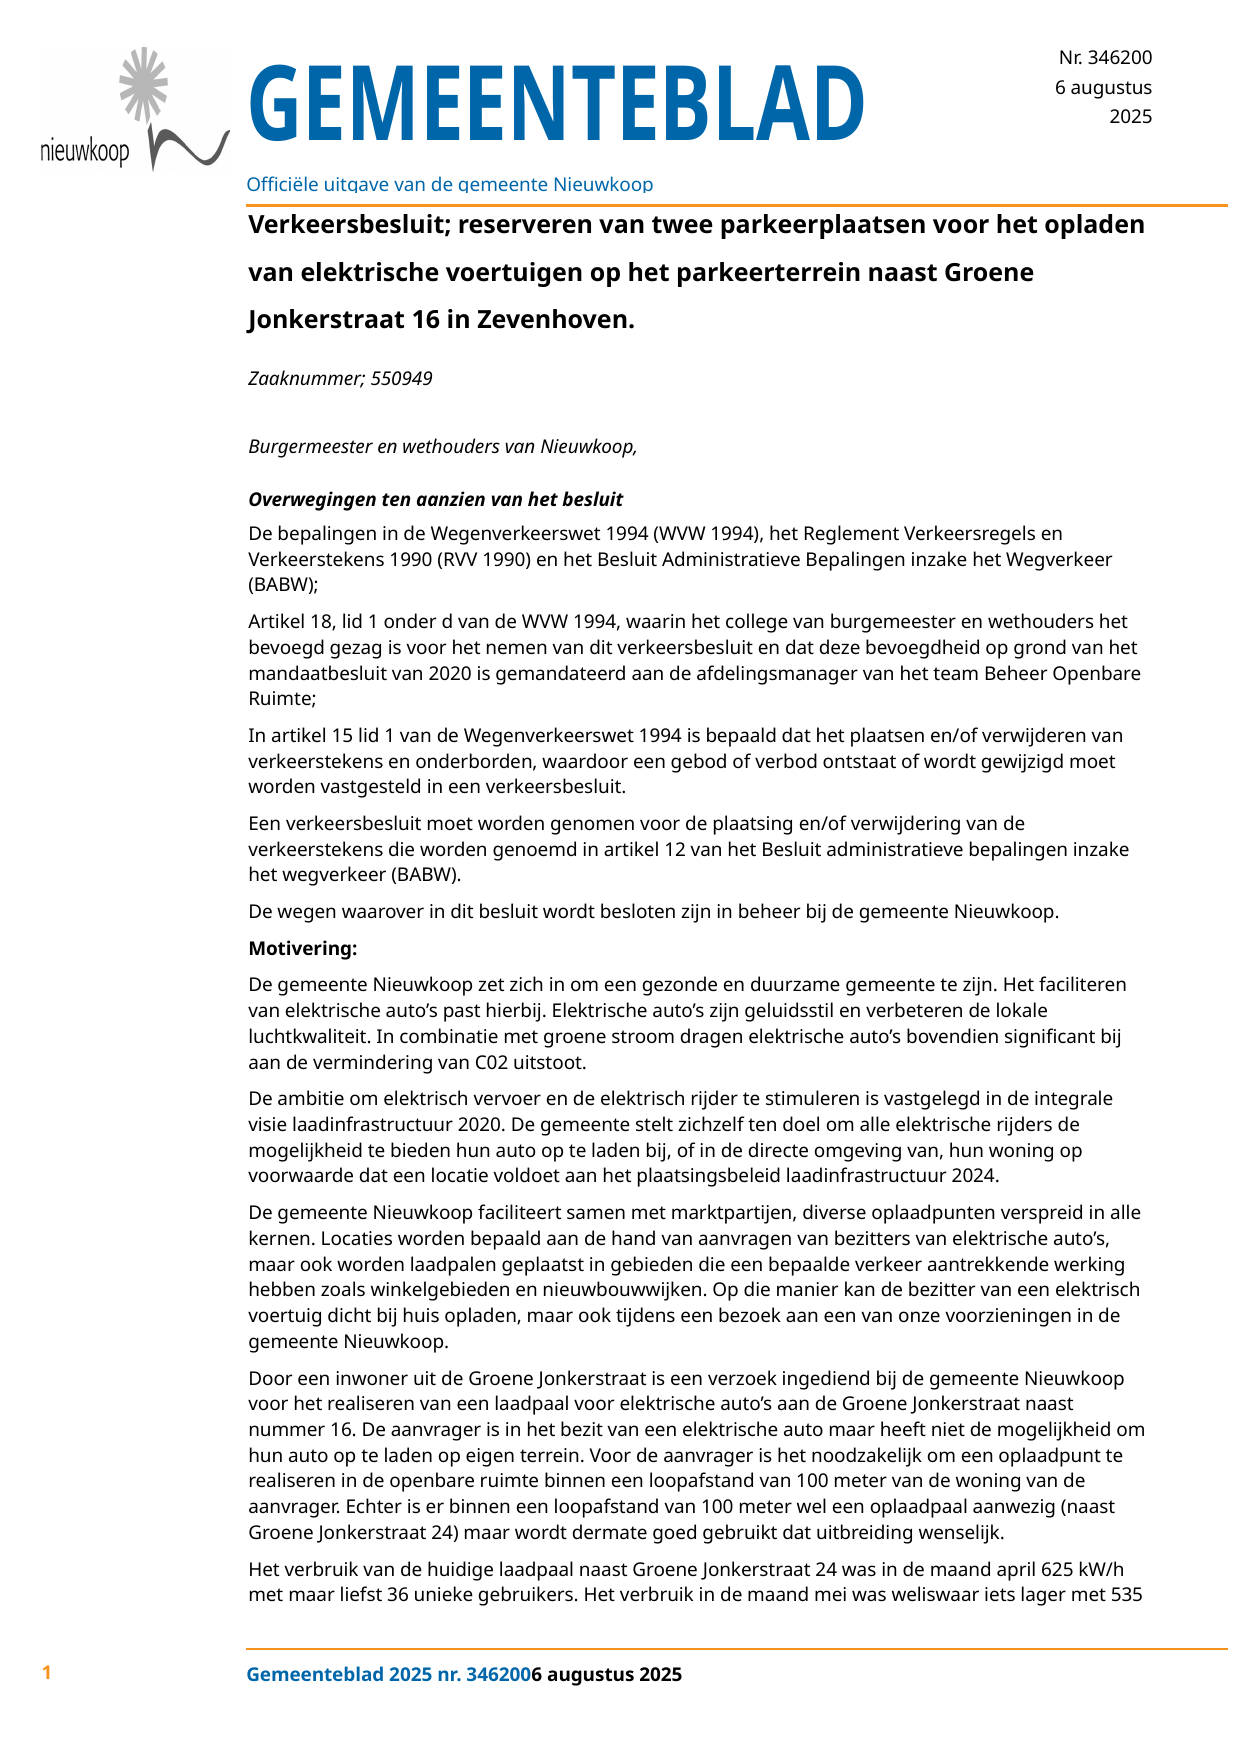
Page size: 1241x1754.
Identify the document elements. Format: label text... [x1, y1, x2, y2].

text Motivering: [248, 935, 1152, 961]
text De wegen waarover in dit besluit wordt besloten zijn in beheer bij de gemeente Nieuwkoop. [248, 898, 1152, 924]
text Door een inwoner uit de Groene Jonkerstraat is een verzoek ingediend bij de gemeente Nieuwkoop voor het realiseren van een laadpaal voor elektrische auto’s aan de Groene Jonkerstraat naast nummer 16. De aanvrager is in het bezit van een elektrische auto maar heeft niet de mogelijkheid om hun auto op te laden op eigen terrein. Voor de aanvrager is het noodzakelijk om een oplaadpunt te realiseren in de openbare ruimte binnen een loopafstand van 100 meter van de woning van de aanvrager. Echter is er binnen een loopafstand van 100 meter wel een oplaadpaal aanwezig (naast Groene Jonkerstraat 24) maar wordt dermate goed gebruikt dat uitbreiding wenselijk. [248, 1365, 1152, 1545]
text De gemeente Nieuwkoop zet zich in om een gezonde en duurzame gemeente te zijn. Het faciliteren van elektrische auto’s past hierbij. Elektrische auto’s zijn geluidsstil en verbeteren de lokale luchtkwaliteit. In combinatie met groene stroom dragen elektrische auto’s bovendien significant bij aan de vermindering van C02 uitstoot. [248, 972, 1152, 1074]
text De ambitie om elektrisch vervoer en de elektrisch rijder te stimuleren is vastgelegd in de integrale visie laadinfrastructuur 2020. De gemeente stelt zichzelf ten doel om alle elektrische rijders de mogelijkheid te bieden hun auto op te laden bij, of in de directe omgeving van, hun woning op voorwaarde dat een locatie voldoet aan het plaatsingsbeleid laadinfrastructuur 2024. [248, 1086, 1152, 1188]
picture [41, 47, 231, 172]
text De gemeente Nieuwkoop faciliteert samen met marktpartijen, diverse oplaadpunten verspreid in alle kernen. Locaties worden bepaald aan de hand van aanvragen van bezitters van elektrische auto’s, maar ook worden laadpalen geplaatst in gebieden die een bepaalde verkeer aantrekkende werking hebben zoals winkelgebieden en nieuwbouwwijken. Op die manier kan de bezitter van een elektrisch voertuig dicht bij huis opladen, maar ook tijdens een bezoek aan een van onze voorzieningen in de gemeente Nieuwkoop. [248, 1199, 1152, 1354]
text Een verkeersbesluit moet worden genomen voor de plaatsing en/of verwijdering van de verkeerstekens die worden genoemd in artikel 12 van het Besluit administratieve bepalingen inzake het wegverkeer (BABW). [248, 810, 1152, 887]
text Verkeersbesluit; reserveren van twee parkeerplaatsen voor het opladen van elektrische voertuigen op het parkeerterrein naast Groene Jonkerstraat 16 in Zevenhoven. [248, 207, 1152, 336]
text De bepalingen in de Wegenverkeerswet 1994 (WVW 1994), het Reglement Verkeersregels en Verkeerstekens 1990 (RVV 1990) en het Besluit Administratieve Bepalingen inzake het Wegverkeer (BABW); [248, 520, 1152, 597]
text Artikel 18, lid 1 onder d van de WVW 1994, waarin het college van burgemeester en wethouders het bevoegd gezag is voor het nemen van dit verkeersbesluit en dat deze bevoegdheid op grond van het mandaatbesluit van 2020 is gemandateerd aan de afdelingsmanager van het team Beheer Openbare Ruimte; [248, 608, 1152, 711]
text In artikel 15 lid 1 van de Wegenverkeerswet 1994 is bepaald dat het plaatsen en/of verwijderen van verkeerstekens en onderborden, waardoor een gebod of verbod ontstaat of wordt gewijzigd moet worden vastgesteld in een verkeersbesluit. [248, 722, 1152, 799]
text Burgermeester en wethouders van Nieuwkoop, [248, 433, 1152, 459]
text Het verbruik van de huidige laadpaal naast Groene Jonkerstraat 24 was in de maand april 625 kW/h met maar liefst 36 unieke gebruikers. Het verbruik in de maand mei was weliswaar iets lager met 535 [248, 1556, 1152, 1607]
text Zaaknummer; 550949 [248, 366, 1152, 391]
text Overwegingen ten aanzien van het besluit [248, 486, 1152, 512]
